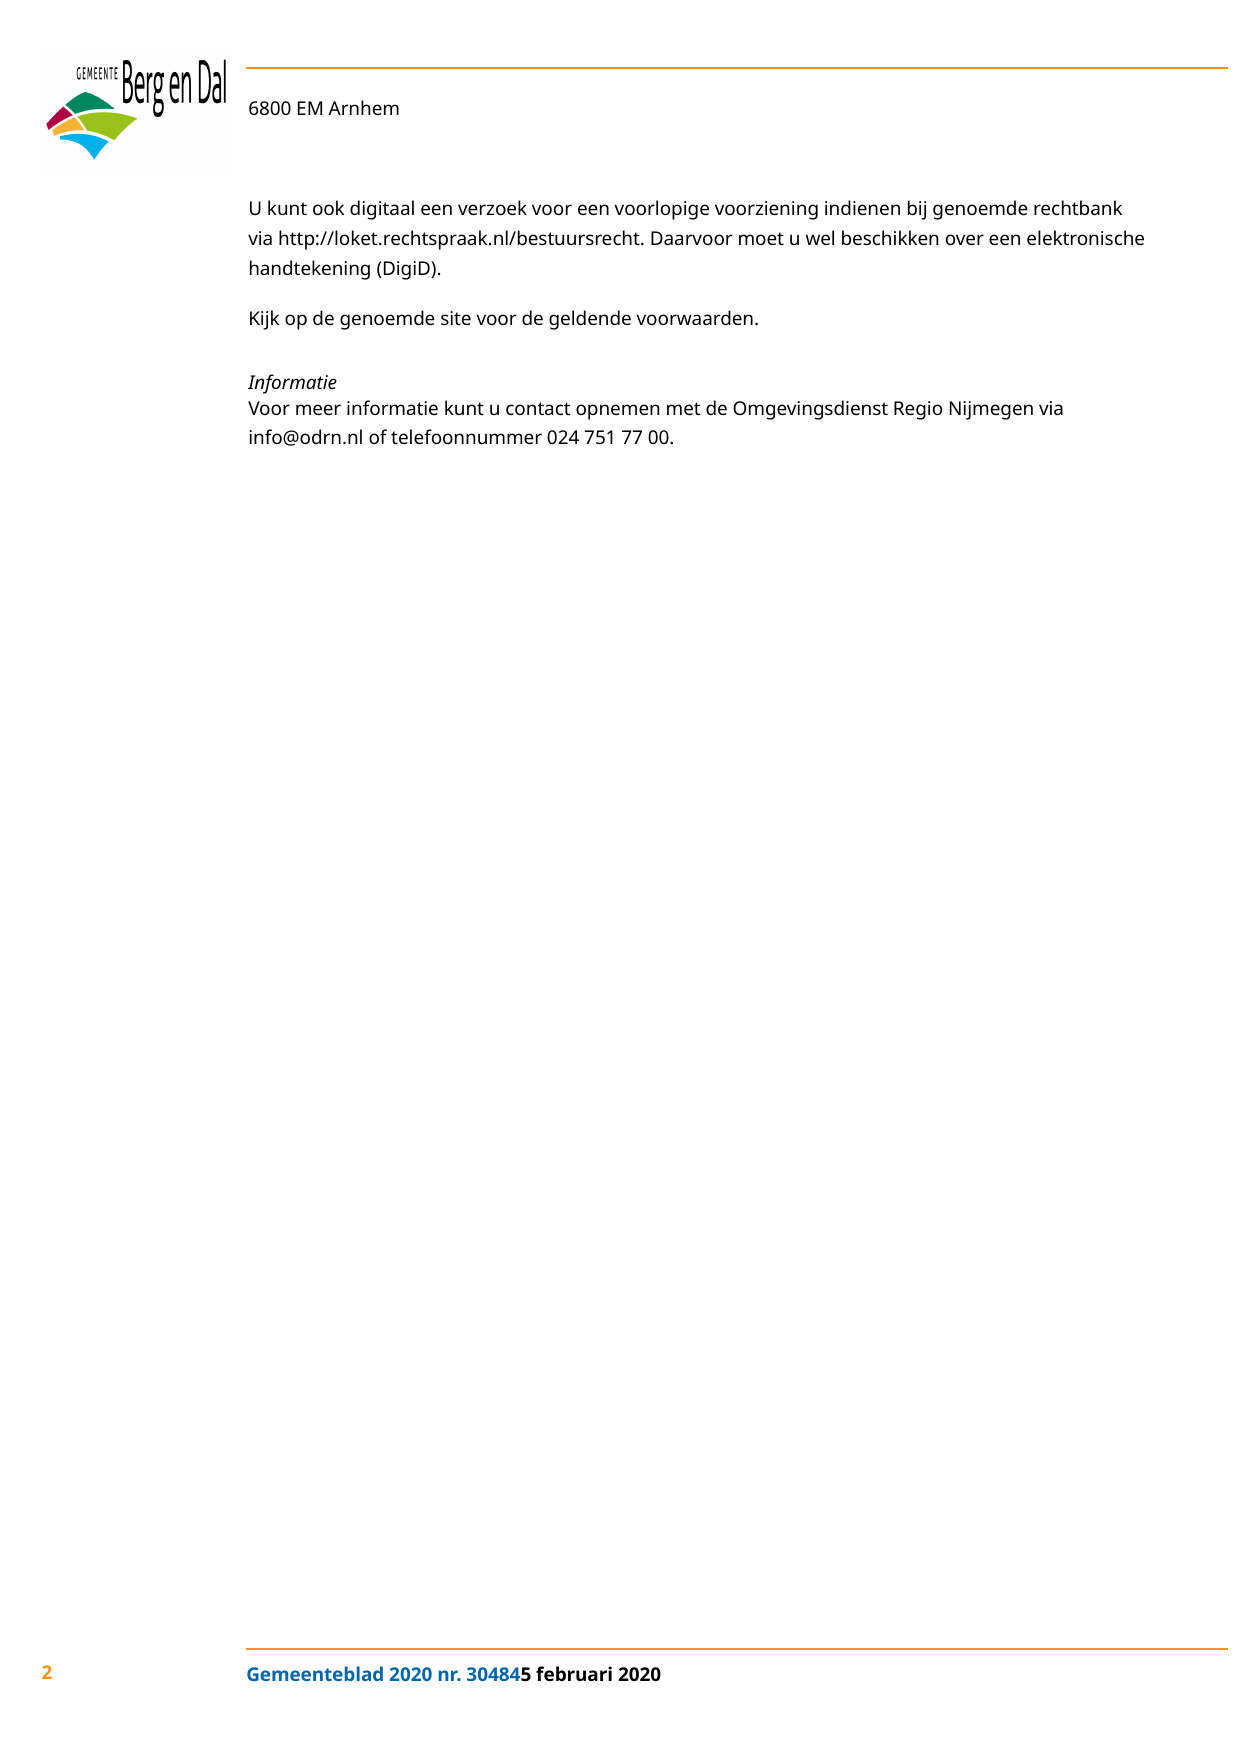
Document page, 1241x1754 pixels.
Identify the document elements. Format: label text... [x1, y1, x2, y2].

text U kunt ook digitaal een verzoek voor een voorlopige voorziening indienen bij genoemde rechtbank via http://loket.rechtspraak.nl/bestuursrecht. Daarvoor moet u wel beschikken over een elektronische handtekening (DigiD). [248, 196, 1152, 281]
text Voor meer informatie kunt u contact opnemen met de Omgevingsdienst Regio Nijmegen via info@odrn.nl of telefoonnummer 024 751 77 00. [248, 395, 1152, 450]
picture [41, 47, 231, 172]
text 6800 EM Arnhem [248, 95, 1152, 121]
text Informatie [248, 369, 1152, 395]
text Kijk op de genoemde site voor de geldende voorwaarden. [248, 305, 1152, 331]
